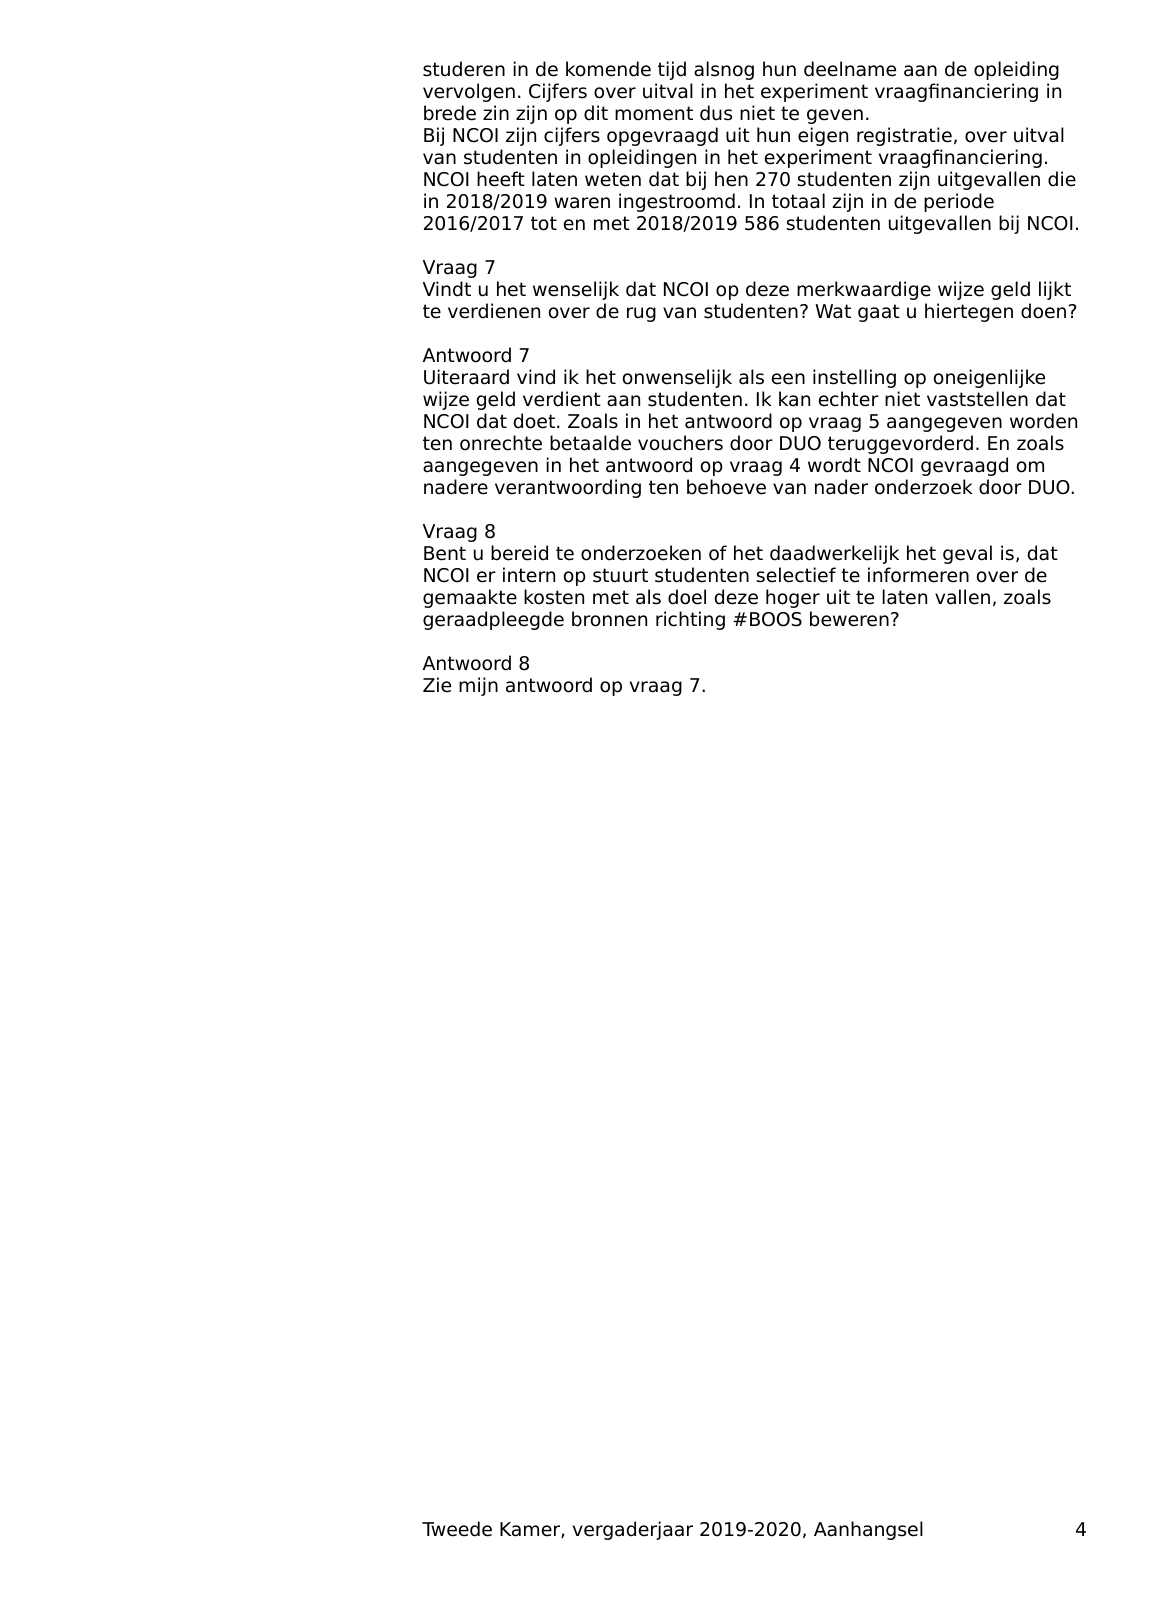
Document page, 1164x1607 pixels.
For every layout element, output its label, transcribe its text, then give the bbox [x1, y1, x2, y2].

text Vraag 7 [422, 257, 1087, 279]
text Zie mijn antwoord op vraag 7. [422, 675, 1087, 697]
text Antwoord 7 [422, 345, 1087, 367]
text studeren in de komende tijd alsnog hun deelname aan de opleiding vervolgen. Cijfers over uitval in het experiment vraagfinanciering in brede zin zijn op dit moment dus niet te geven. [422, 59, 1087, 125]
text Antwoord 8 [422, 653, 1087, 675]
text Vraag 8 [422, 521, 1087, 543]
text Vindt u het wenselijk dat NCOI op deze merkwaardige wijze geld lijkt te verdienen over de rug van studenten? Wat gaat u hiertegen doen? [422, 279, 1087, 323]
text Bij NCOI zijn cijfers opgevraagd uit hun eigen registratie, over uitval van studenten in opleidingen in het experiment vraagfinanciering. NCOI heeft laten weten dat bij hen 270 studenten zijn uitgevallen die in 2018/2019 waren ingestroomd. In totaal zijn in de periode 2016/2017 tot en met 2018/2019 586 studenten uitgevallen bij NCOI. [422, 125, 1087, 235]
text Bent u bereid te onderzoeken of het daadwerkelijk het geval is, dat NCOI er intern op stuurt studenten selectief te informeren over de gemaakte kosten met als doel deze hoger uit te laten vallen, zoals geraadpleegde bronnen richting #BOOS beweren? [422, 543, 1087, 631]
text Uiteraard vind ik het onwenselijk als een instelling op oneigenlijke wijze geld verdient aan studenten. Ik kan echter niet vaststellen dat NCOI dat doet. Zoals in het antwoord op vraag 5 aangegeven worden ten onrechte betaalde vouchers door DUO teruggevorderd. En zoals aangegeven in het antwoord op vraag 4 wordt NCOI gevraagd om nadere verantwoording ten behoeve van nader onderzoek door DUO. [422, 367, 1087, 499]
